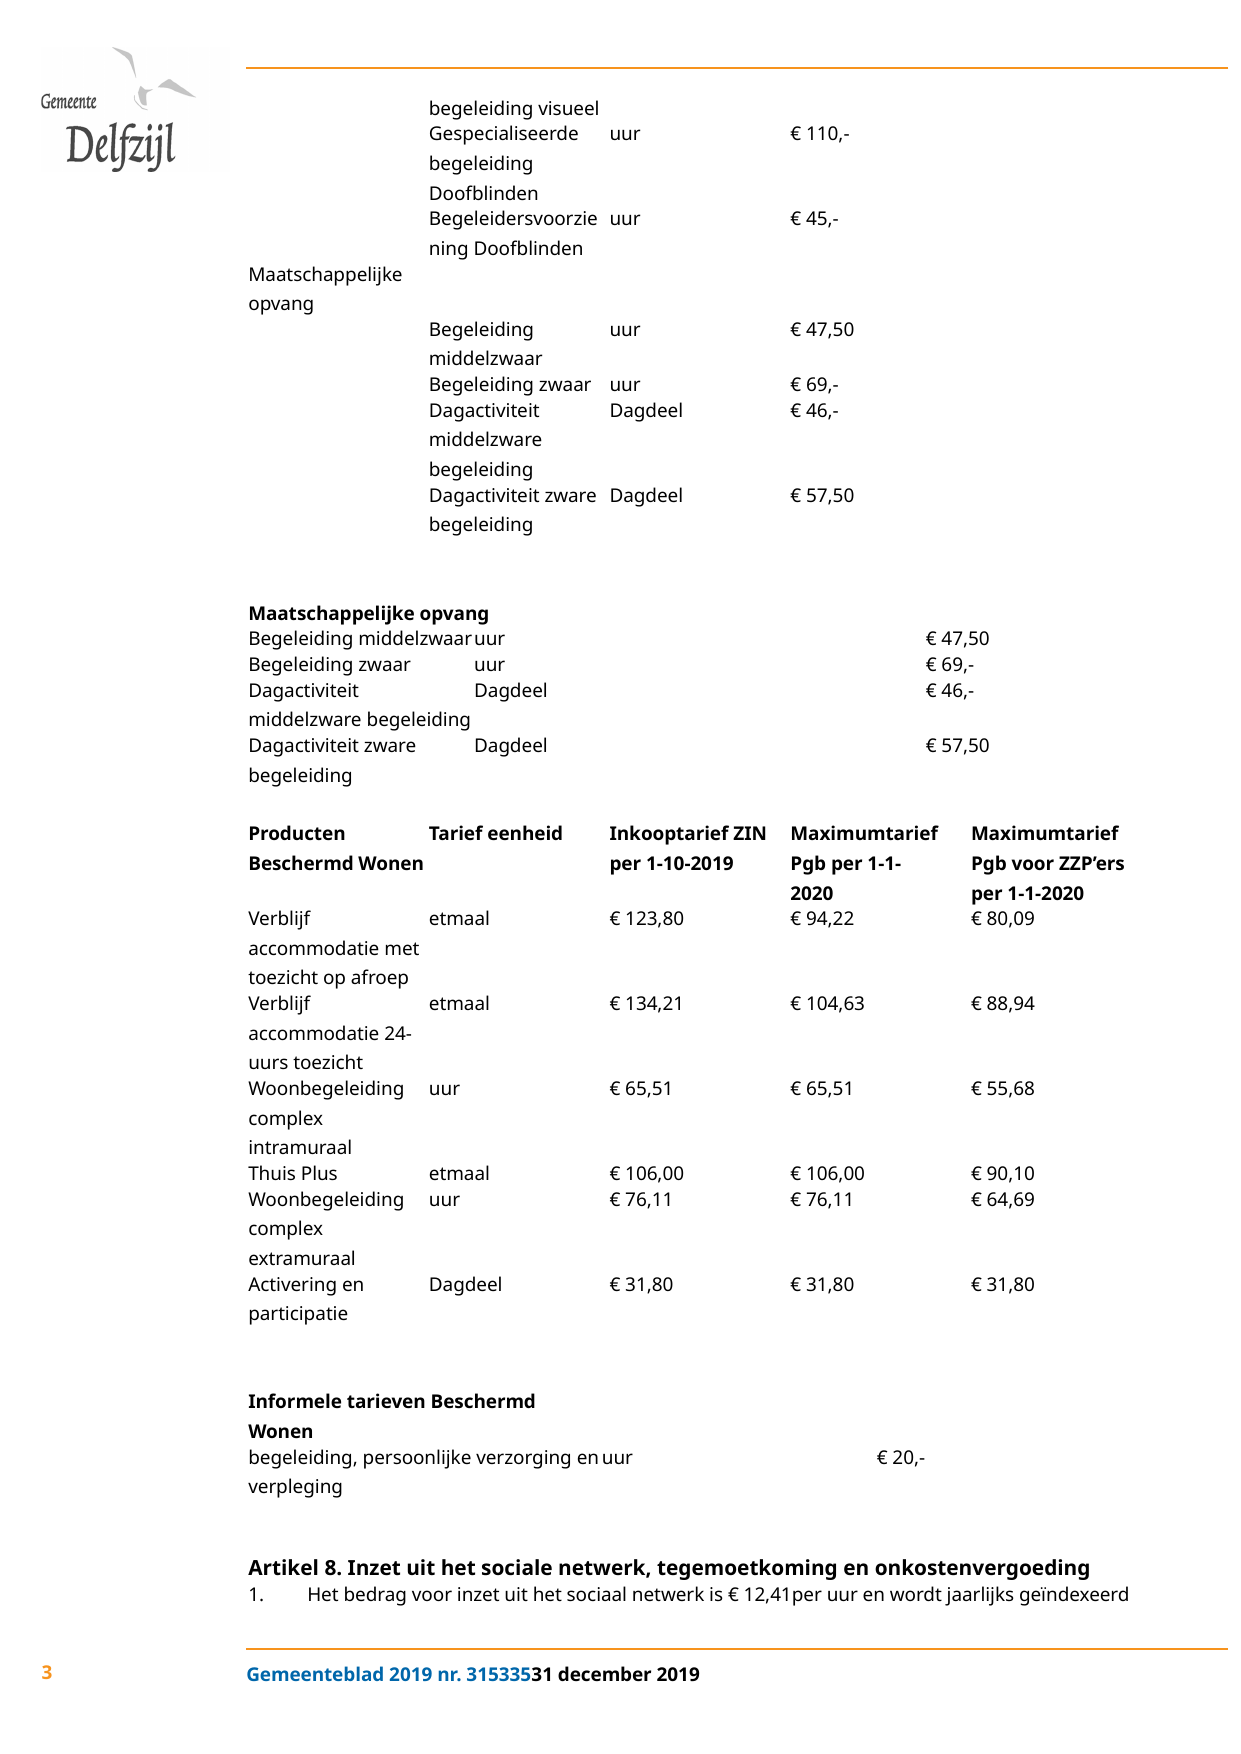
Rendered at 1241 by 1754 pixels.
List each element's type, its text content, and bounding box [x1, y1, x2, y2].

table_cell Woonbegeleiding complex intramuraal [248, 1075, 429, 1160]
table_cell € 65,51 [609, 1075, 790, 1160]
table_cell [248, 121, 429, 205]
table_cell Begeleiding middelzwaar [429, 316, 609, 371]
table_cell Dagdeel [609, 482, 790, 537]
table_cell € 31,80 [790, 1271, 971, 1326]
table_cell € 47,50 [926, 626, 1152, 651]
table_cell [429, 261, 609, 316]
table_cell etmaal [429, 990, 609, 1075]
table_header Producten Beschermd Wonen [248, 821, 429, 905]
table_cell € 134,21 [609, 990, 790, 1075]
list Het bedrag voor inzet uit het sociaal netwerk is € 12,41per uur en wordt jaarlijks geïndexeerd [248, 1581, 1152, 1607]
table_cell Dagdeel [474, 732, 926, 788]
table_cell Begeleidersvoorziening Doofblinden [429, 205, 609, 261]
table_cell € 123,80 [609, 905, 790, 990]
table_cell € 104,63 [790, 990, 971, 1075]
table_cell [790, 261, 971, 316]
table_cell Begeleiding zwaar [248, 651, 474, 677]
table_cell € 106,00 [609, 1160, 790, 1186]
table_cell [248, 205, 429, 261]
table_cell € 20,- [877, 1444, 1152, 1499]
table_cell Gespecialiseerde begeleiding Doofblinden [429, 121, 609, 205]
table_cell € 76,11 [609, 1186, 790, 1271]
table_cell [248, 316, 429, 371]
table_header Maximumtarief Pgb per 1-1-2020 [790, 821, 971, 905]
table_cell [971, 371, 1152, 397]
table_cell € 46,- [790, 397, 971, 482]
table_cell [609, 261, 790, 316]
text Artikel 8. Inzet uit het sociale netwerk, tegemoetkoming en onkostenvergoeding [248, 1553, 1152, 1581]
table_cell [248, 95, 429, 121]
table_cell begeleiding, persoonlijke verzorging en verpleging [248, 1444, 602, 1499]
table_cell € 31,80 [609, 1271, 790, 1326]
table_cell Activering en participatie [248, 1271, 429, 1326]
table_cell begeleiding visueel [429, 95, 609, 121]
table_cell [971, 95, 1152, 121]
table_cell € 110,- [790, 121, 971, 205]
table_cell € 69,- [790, 371, 971, 397]
table_cell Dagdeel [429, 1271, 609, 1326]
table_header Tarief eenheid [429, 821, 609, 905]
table_cell [971, 121, 1152, 205]
table_cell uur [602, 1444, 877, 1499]
table_cell uur [609, 121, 790, 205]
table_cell Dagactiviteit zware begeleiding [248, 732, 474, 788]
table_cell Dagactiviteit middelzware begeleiding [429, 397, 609, 482]
table_header Informele tarieven Beschermd Wonen [248, 1389, 602, 1444]
table_cell uur [474, 626, 926, 651]
table_cell [971, 482, 1152, 537]
table_cell € 94,22 [790, 905, 971, 990]
table_cell Verblijf accommodatie met toezicht op afroep [248, 905, 429, 990]
table_cell uur [429, 1186, 609, 1271]
table_cell € 47,50 [790, 316, 971, 371]
table_cell Dagactiviteit zware begeleiding [429, 482, 609, 537]
table_cell uur [474, 651, 926, 677]
table_cell [248, 482, 429, 537]
table_cell etmaal [429, 905, 609, 990]
table_cell Verblijf accommodatie 24-uurs toezicht [248, 990, 429, 1075]
table_cell uur [609, 316, 790, 371]
table_cell € 69,- [926, 651, 1152, 677]
table_cell Dagactiviteit middelzware begeleiding [248, 677, 474, 732]
table_cell Dagdeel [609, 397, 790, 482]
table_cell uur [429, 1075, 609, 1160]
table_cell € 57,50 [926, 732, 1152, 788]
table_cell uur [609, 205, 790, 261]
table_cell [971, 316, 1152, 371]
table_cell [971, 261, 1152, 316]
table_cell [790, 95, 971, 121]
table_cell Begeleiding zwaar [429, 371, 609, 397]
table_cell Dagdeel [474, 677, 926, 732]
table_cell € 31,80 [971, 1271, 1152, 1326]
table_cell € 45,- [790, 205, 971, 261]
table_cell € 106,00 [790, 1160, 971, 1186]
table_cell € 46,- [926, 677, 1152, 732]
table_cell [971, 205, 1152, 261]
table_cell Woonbegeleiding complex extramuraal [248, 1186, 429, 1271]
table_cell € 88,94 [971, 990, 1152, 1075]
table_cell € 55,68 [971, 1075, 1152, 1160]
table_header Inkooptarief ZIN per 1-10-2019 [609, 821, 790, 905]
table_cell [248, 397, 429, 482]
table_cell uur [609, 371, 790, 397]
table_cell Maatschappelijke opvang [248, 261, 429, 316]
table_cell [971, 397, 1152, 482]
table_cell € 76,11 [790, 1186, 971, 1271]
table_cell € 65,51 [790, 1075, 971, 1160]
table_cell Thuis Plus [248, 1160, 429, 1186]
table_header [602, 1389, 877, 1444]
table_cell € 90,10 [971, 1160, 1152, 1186]
picture [41, 47, 231, 172]
table_cell € 80,09 [971, 905, 1152, 990]
table_cell € 57,50 [790, 482, 971, 537]
table_cell [248, 371, 429, 397]
table_cell [609, 95, 790, 121]
table_cell etmaal [429, 1160, 609, 1186]
table_header Maatschappelijke opvang [248, 600, 700, 626]
table_cell Begeleiding middelzwaar [248, 626, 474, 651]
table_cell € 64,69 [971, 1186, 1152, 1271]
table_header Maximumtarief Pgb voor ZZP’ers per 1-1-2020 [971, 821, 1152, 905]
table_header [877, 1389, 1152, 1444]
